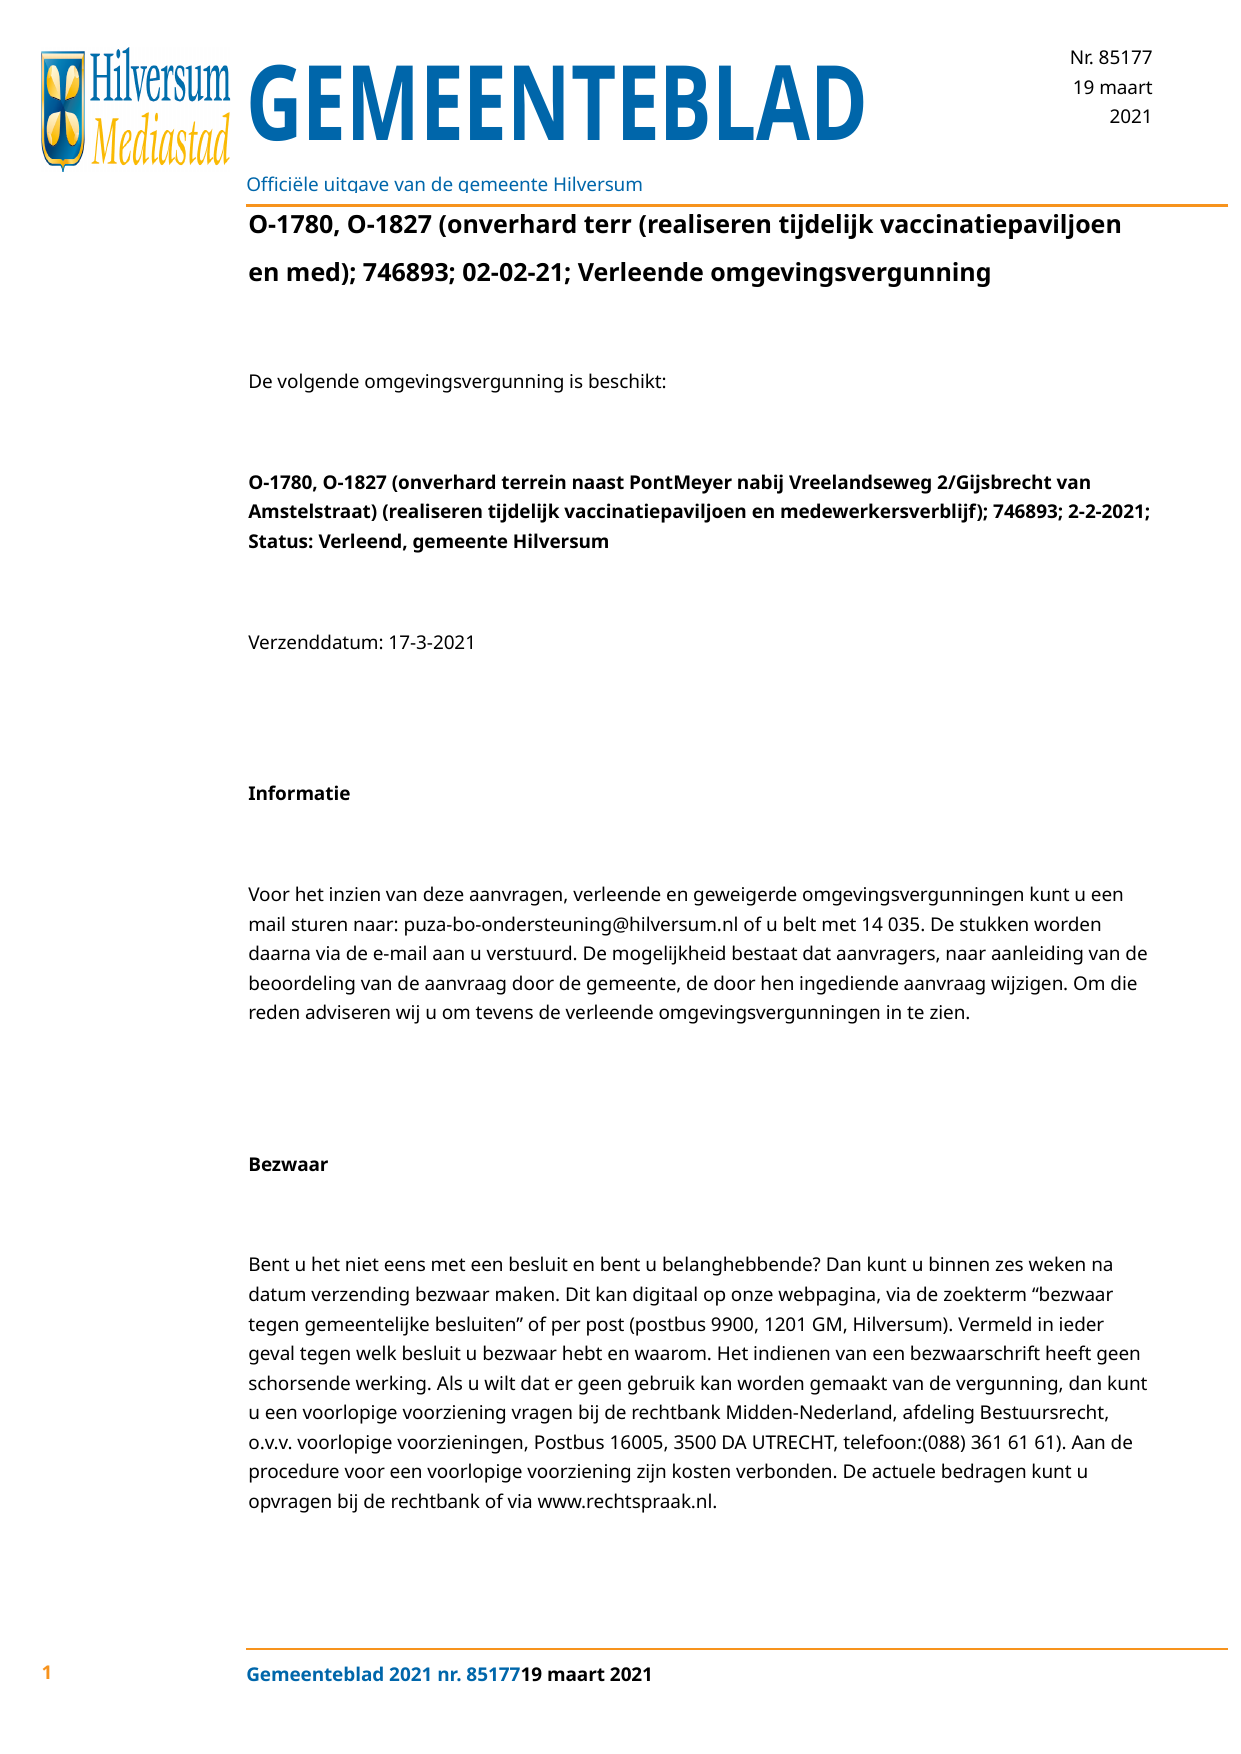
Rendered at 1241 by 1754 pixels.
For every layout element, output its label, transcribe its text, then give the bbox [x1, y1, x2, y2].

text De volgende omgevingsvergunning is beschikt: [248, 368, 1152, 394]
text Verzenddatum: 17-3-2021 [248, 629, 1152, 655]
text O-1780, O-1827 (onverhard terrein naast PontMeyer nabij Vreelandseweg 2/Gijsbrecht van Amstelstraat) (realiseren tijdelijk vaccinatiepaviljoen en medewerkersverblijf); 746893; 2-2-2021; Status: Verleend, gemeente Hilversum [248, 469, 1152, 554]
picture [41, 47, 231, 172]
text Informatie [248, 780, 1152, 806]
text Bezwaar [248, 1151, 1152, 1177]
text O-1780, O-1827 (onverhard terr (realiseren tijdelijk vaccinatiepaviljoen en med); 746893; 02-02-21; Verleende omgevingsvergunning [248, 207, 1152, 288]
text Voor het inzien van deze aanvragen, verleende en geweigerde omgevingsvergunningen kunt u een mail sturen naar: puza-bo-ondersteuning@hilversum.nl of u belt met 14 035. De stukken worden daarna via de e-mail aan u verstuurd. De mogelijkheid bestaat dat aanvragers, naar aanleiding van de beoordeling van de aanvraag door de gemeente, de door hen ingediende aanvraag wijzigen. Om die reden adviseren wij u om tevens de verleende omgevingsvergunningen in te zien. [248, 881, 1152, 1025]
text Bent u het niet eens met een besluit en bent u belanghebbende? Dan kunt u binnen zes weken na datum verzending bezwaar maken. Dit kan digitaal op onze webpagina, via de zoekterm “bezwaar tegen gemeentelijke besluiten” of per post (postbus 9900, 1201 GM, Hilversum). Vermeld in ieder geval tegen welk besluit u bezwaar hebt en waarom. Het indienen van een bezwaarschrift heeft geen schorsende werking. Als u wilt dat er geen gebruik kan worden gemaakt van de vergunning, dan kunt u een voorlopige voorziening vragen bij de rechtbank Midden-Nederland, afdeling Bestuursrecht, o.v.v. voorlopige voorzieningen, Postbus 16005, 3500 DA UTRECHT, telefoon:(088) 361 61 61). Aan de procedure voor een voorlopige voorziening zijn kosten verbonden. De actuele bedragen kunt u opvragen bij de rechtbank of via www.rechtspraak.nl. [248, 1252, 1152, 1514]
